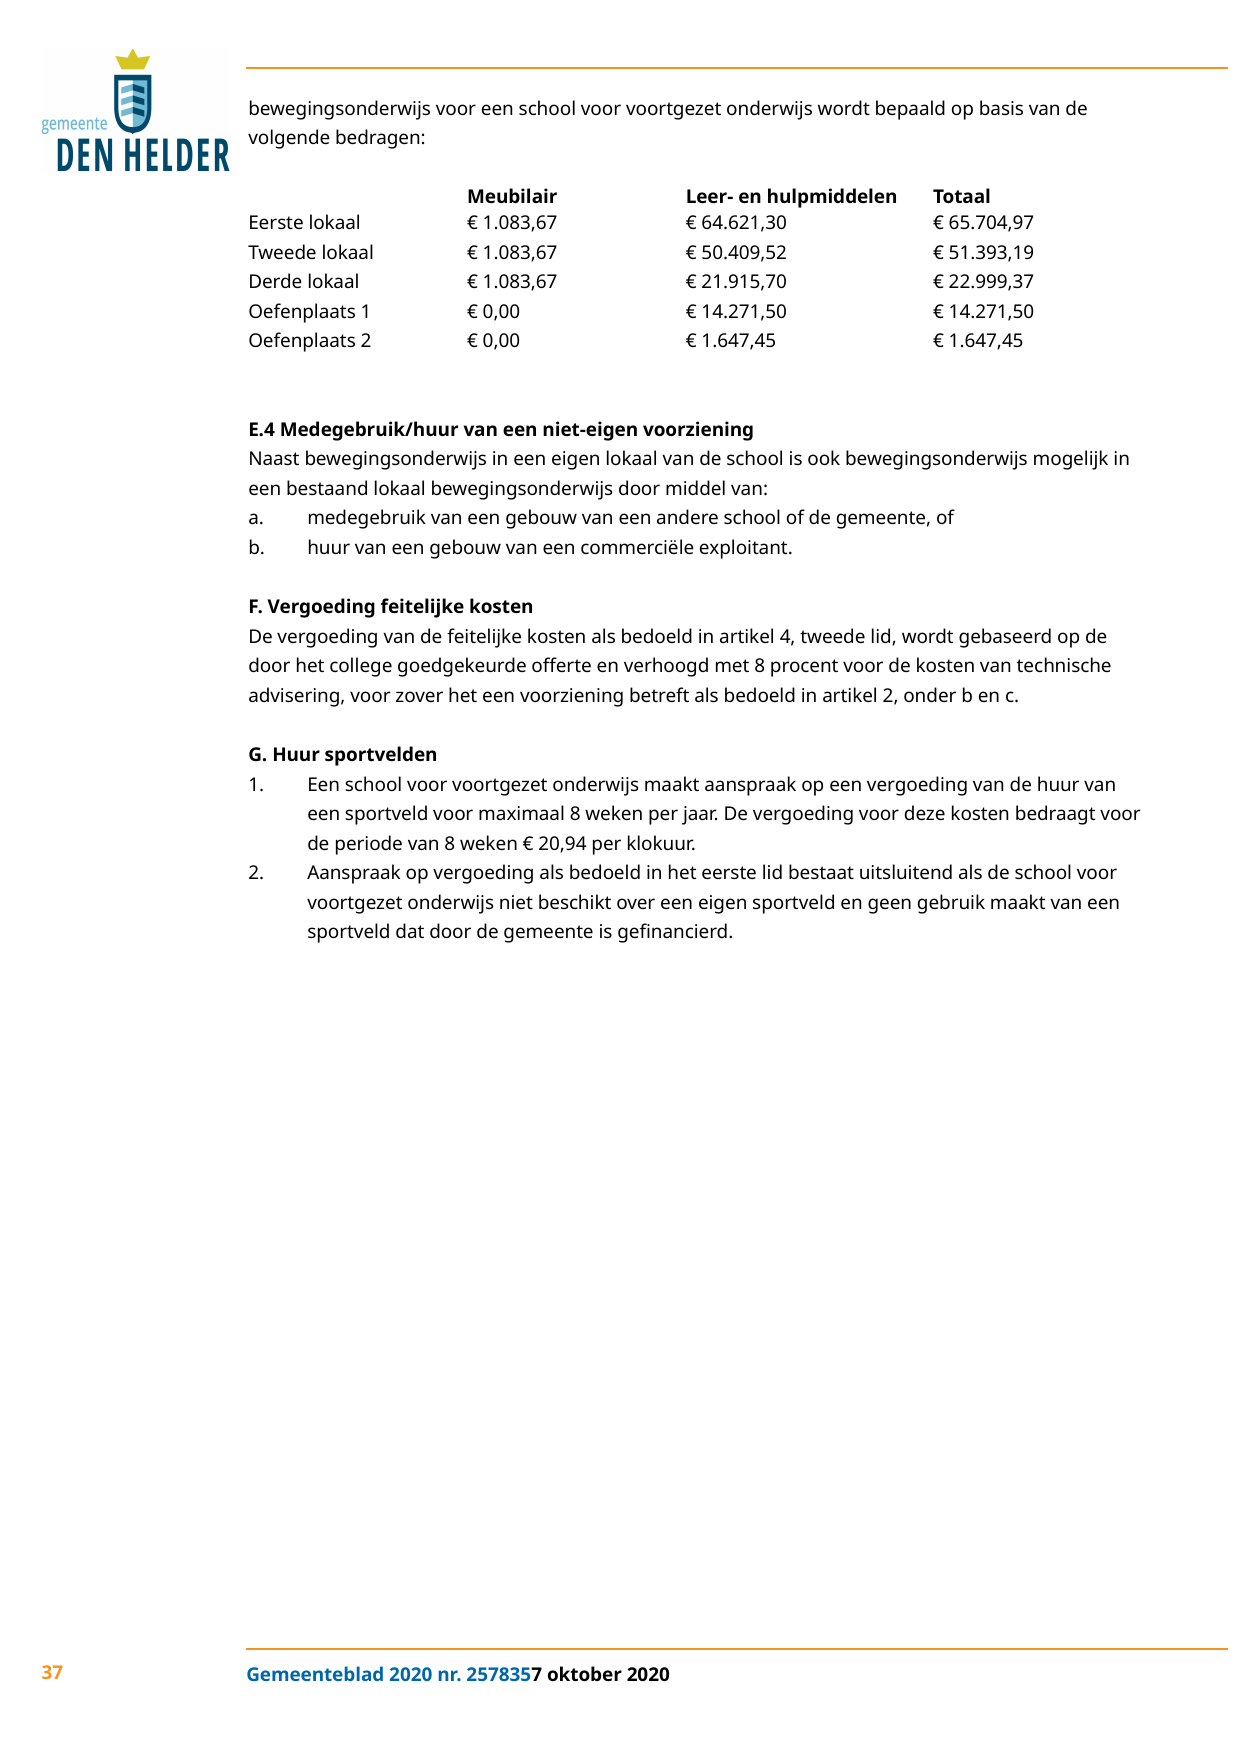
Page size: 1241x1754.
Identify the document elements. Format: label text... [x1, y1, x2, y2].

list medegebruik van een gebouw van een andere school of de gemeente, of [248, 504, 1152, 530]
picture [41, 47, 231, 172]
table_header Leer- en hulpmiddelen [686, 184, 933, 209]
table_header [248, 184, 467, 209]
text E.4 Medegebruik/huur van een niet-eigen voorziening [248, 416, 1152, 442]
text Naast bewegingsonderwijs in een eigen lokaal van de school is ook bewegingsonderwijs mogelijk in een bestaand lokaal bewegingsonderwijs door middel van: [248, 445, 1152, 501]
list Aanspraak op vergoeding als bedoeld in het eerste lid bestaat uitsluitend als de school voor voortgezet onderwijs niet beschikt over een eigen sportveld en geen gebruik maakt van een sportveld dat door de gemeente is gefinancierd. [248, 859, 1152, 944]
text G. Huur sportvelden [248, 741, 1152, 767]
picture [220, 160, 224, 172]
text F. Vergoeding feitelijke kosten [248, 593, 1152, 619]
text De vergoeding van de feitelijke kosten als bedoeld in artikel 4, tweede lid, wordt gebaseerd op de door het college goedgekeurde offerte en verhoogd met 8 procent voor de kosten van technische advisering, voor zover het een voorziening betreft als bedoeld in artikel 2, onder b en c. [248, 623, 1152, 708]
picture [63, 144, 68, 165]
picture [182, 144, 187, 165]
table_cell € 65.704,97 € 51.393,19 € 22.999,37 € 14.271,50 € 1.647,45 [933, 209, 1152, 353]
picture [100, 154, 106, 172]
text bewegingsonderwijs voor een school voor voortgezet onderwijs wordt bepaald op basis van de volgende bedragen: [248, 95, 1152, 150]
table_cell Eerste lokaal Tweede lokaal Derde lokaal Oefenplaats 1 Oefenplaats 2 [248, 209, 467, 353]
list Een school voor voortgezet onderwijs maakt aanspraak op een vergoeding van de huur van een sportveld voor maximaal 8 weken per jaar. De vergoeding voor deze kosten bedraagt voor de periode van 8 weken € 20,94 per klokuur. [248, 771, 1152, 856]
table_header Totaal [933, 184, 1152, 209]
list huur van een gebouw van een commerciële exploitant. [248, 534, 1152, 560]
picture [130, 157, 135, 172]
table_cell € 1.083,67 € 1.083,67 € 1.083,67 € 0,00 € 0,00 [467, 209, 686, 353]
table_cell € 64.621,30 € 50.409,52 € 21.915,70 € 14.271,50 € 1.647,45 [686, 209, 933, 353]
table_header Meubilair [467, 184, 686, 209]
